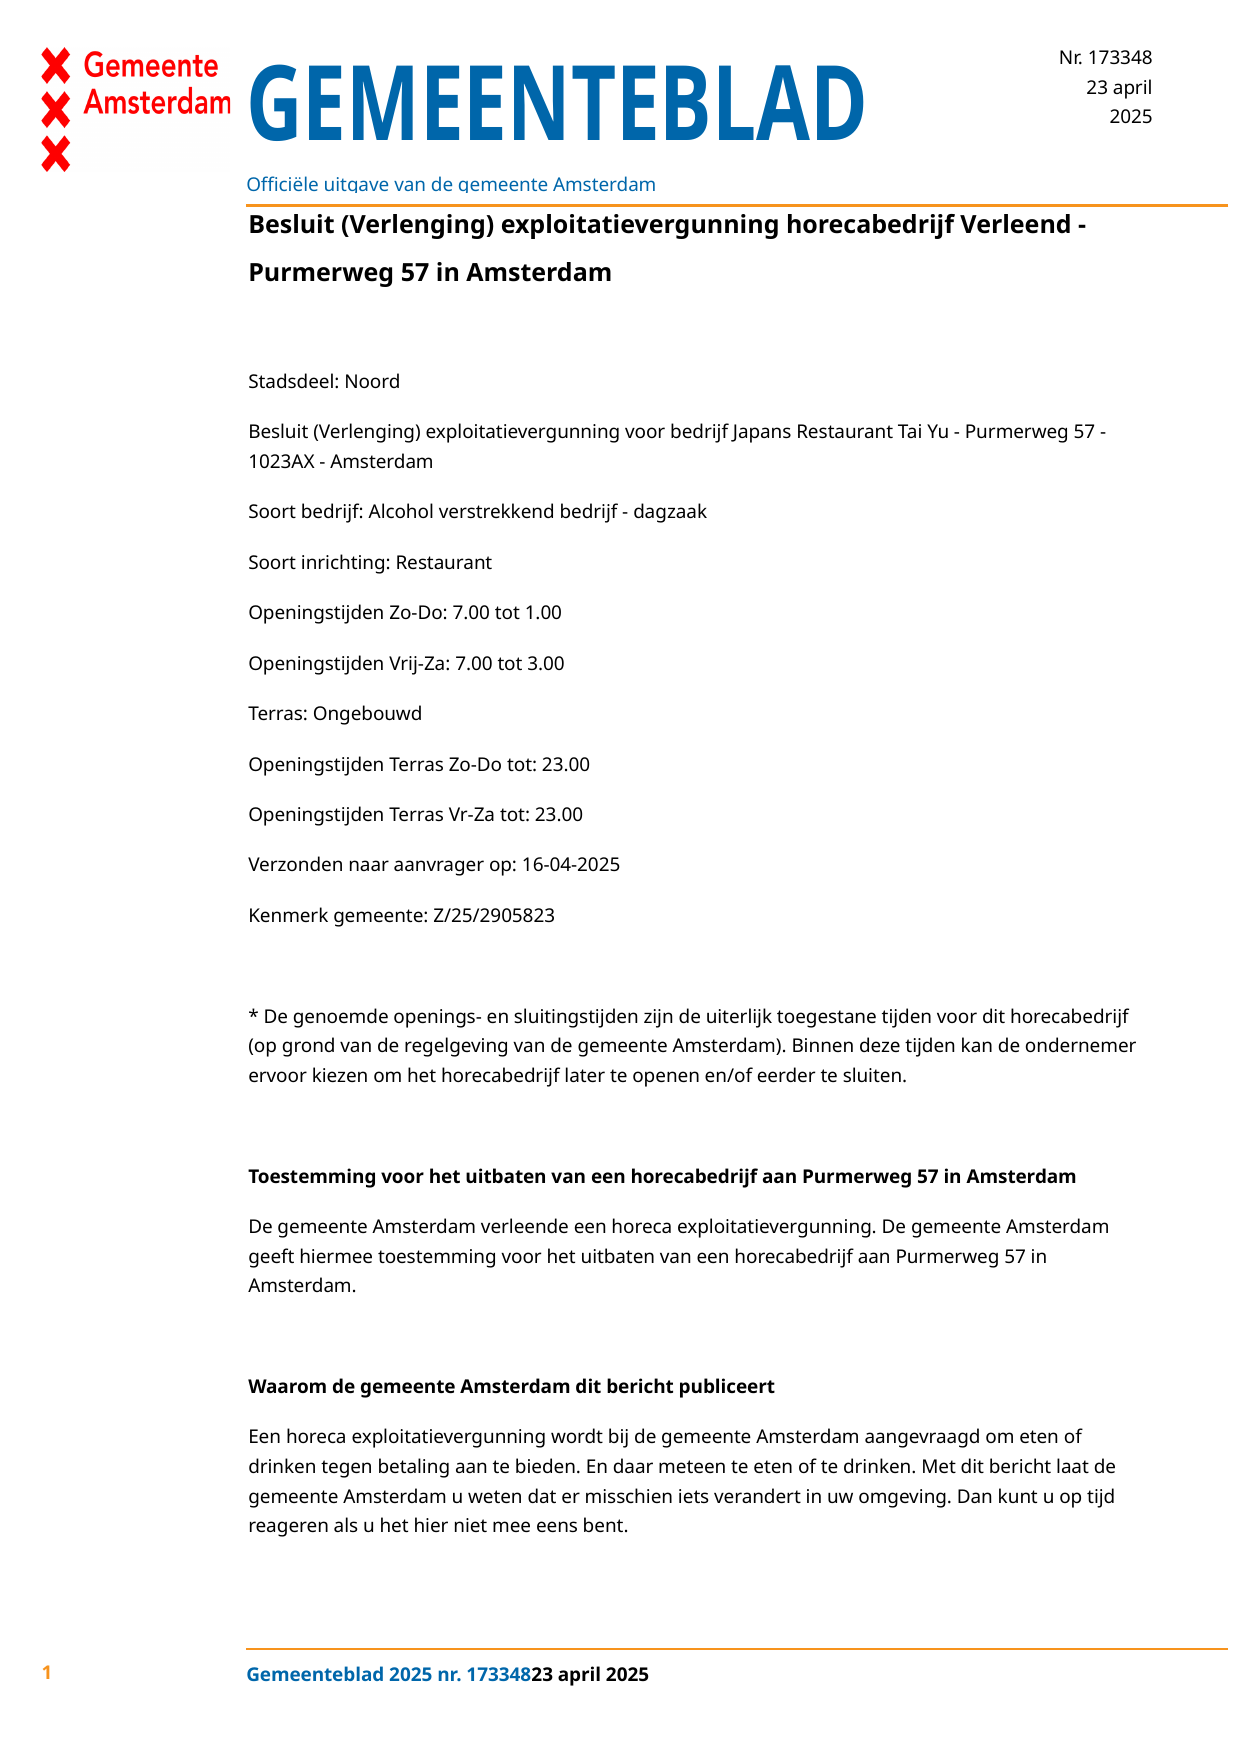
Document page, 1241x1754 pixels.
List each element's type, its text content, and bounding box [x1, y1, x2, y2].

text Een horeca exploitatievergunning wordt bij de gemeente Amsterdam aangevraagd om eten of drinken tegen betaling aan te bieden. En daar meteen te eten of te drinken. Met dit bericht laat de gemeente Amsterdam u weten dat er misschien iets verandert in uw omgeving. Dan kunt u op tijd reageren als u het hier niet mee eens bent. [248, 1424, 1152, 1538]
text Waarom de gemeente Amsterdam dit bericht publiceert [248, 1373, 1152, 1399]
text Soort inrichting: Restaurant [248, 549, 1152, 575]
text Openingstijden Terras Vr-Za tot: 23.00 [248, 801, 1152, 827]
text De gemeente Amsterdam verleende een horeca exploitatievergunning. De gemeente Amsterdam geeft hiermee toestemming voor het uitbaten van een horecabedrijf aan Purmerweg 57 in Amsterdam. [248, 1213, 1152, 1298]
text Soort bedrijf: Alcohol verstrekkend bedrijf - dagzaak [248, 499, 1152, 524]
text Besluit (Verlenging) exploitatievergunning horecabedrijf Verleend - Purmerweg 57 in Amsterdam [248, 207, 1152, 288]
text Terras: Ongebouwd [248, 700, 1152, 726]
text Toestemming voor het uitbaten van een horecabedrijf aan Purmerweg 57 in Amsterdam [248, 1163, 1152, 1189]
text Openingstijden Terras Zo-Do tot: 23.00 [248, 751, 1152, 777]
text Kenmerk gemeente: Z/25/2905823 [248, 902, 1152, 928]
picture [41, 47, 231, 172]
text Openingstijden Vrij-Za: 7.00 tot 3.00 [248, 650, 1152, 676]
text Verzonden naar aanvrager op: 16-04-2025 [248, 852, 1152, 877]
text Besluit (Verlenging) exploitatievergunning voor bedrijf Japans Restaurant Tai Yu - Purmerweg 57 - 1023AX - Amsterdam [248, 419, 1152, 474]
text Openingstijden Zo-Do: 7.00 tot 1.00 [248, 599, 1152, 625]
text Stadsdeel: Noord [248, 368, 1152, 394]
text * De genoemde openings- en sluitingstijden zijn de uiterlijk toegestane tijden voor dit horecabedrijf (op grond van de regelgeving van de gemeente Amsterdam). Binnen deze tijden kan de ondernemer ervoor kiezen om het horecabedrijf later te openen en/of eerder te sluiten. [248, 1003, 1152, 1088]
